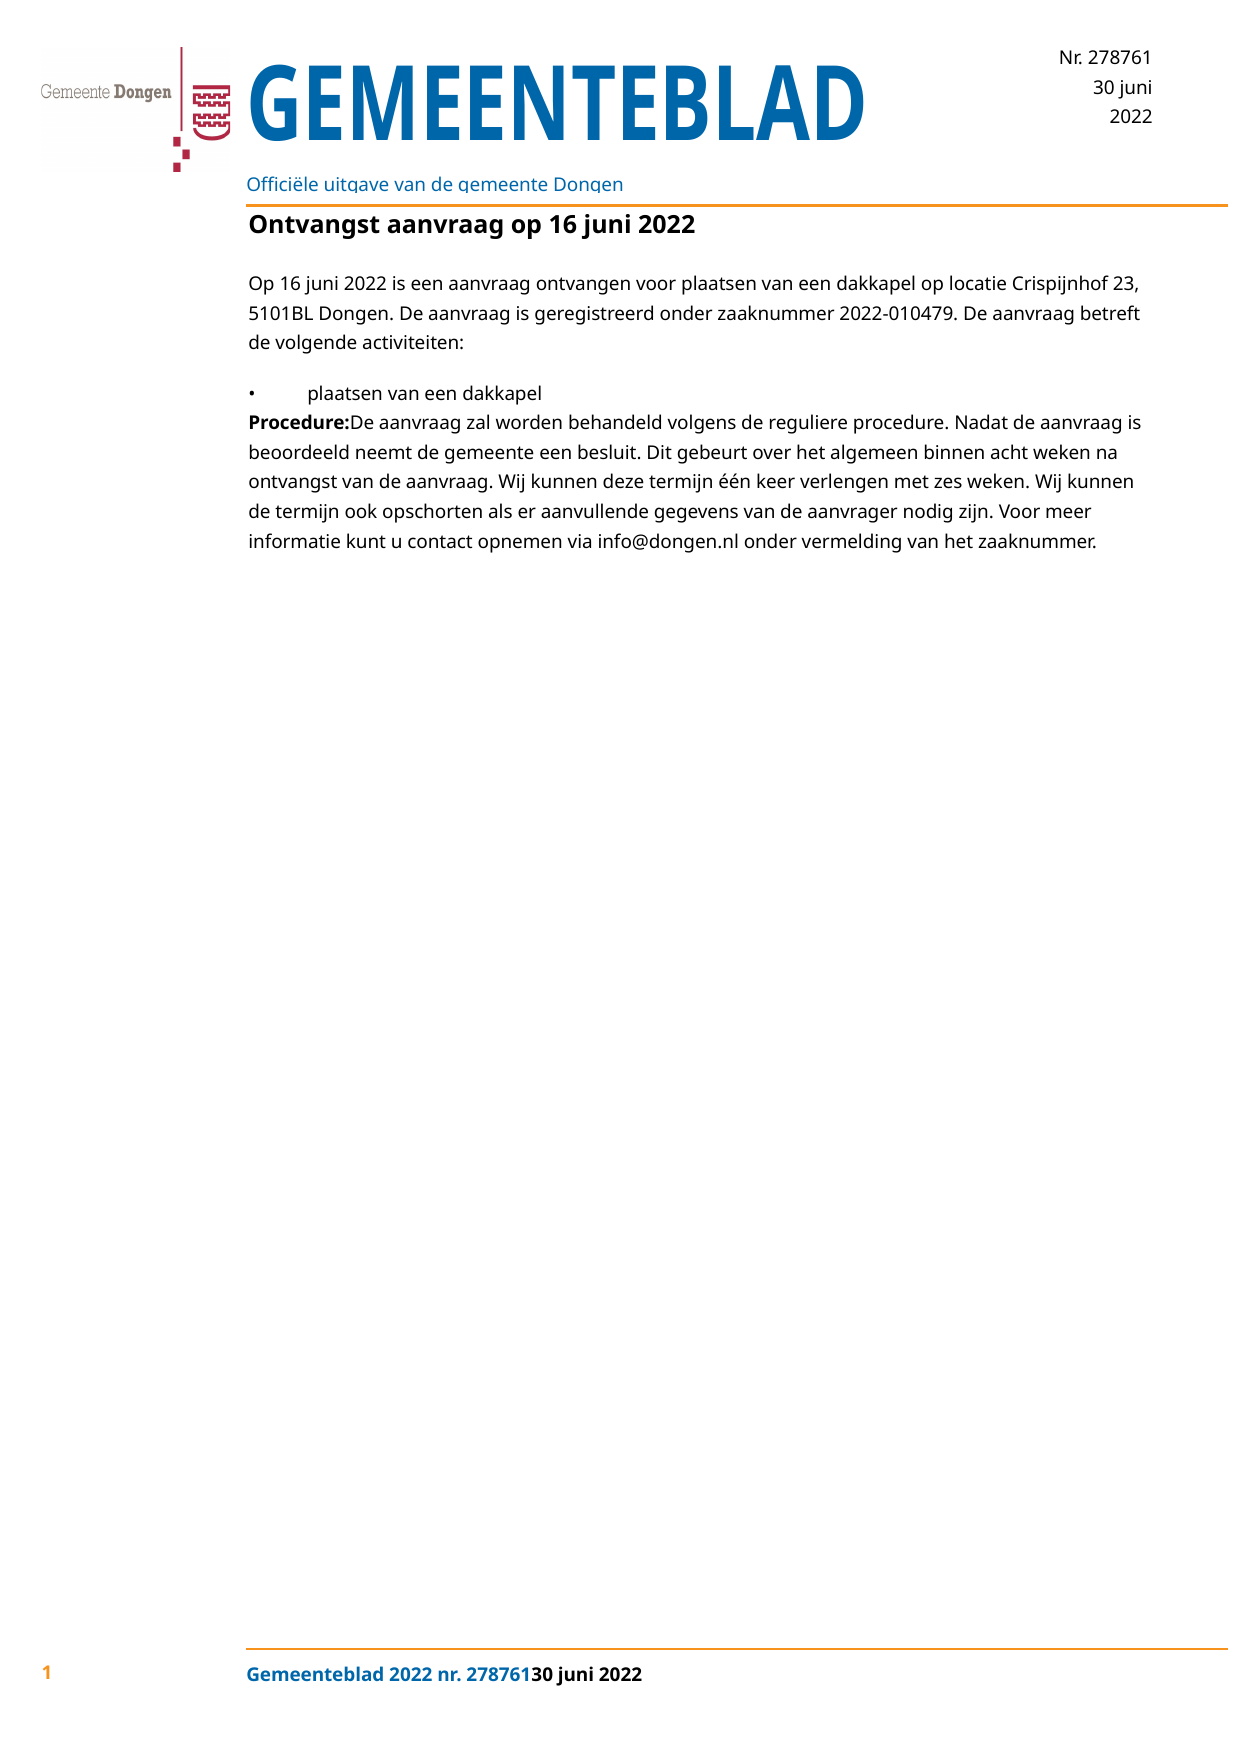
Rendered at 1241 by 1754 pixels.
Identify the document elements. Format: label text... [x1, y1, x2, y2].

list plaatsen van een dakkapel [248, 380, 1152, 406]
text Procedure:De aanvraag zal worden behandeld volgens de reguliere procedure. Nadat de aanvraag is beoordeeld neemt de gemeente een besluit. Dit gebeurt over het algemeen binnen acht weken na ontvangst van de aanvraag. Wij kunnen deze termijn één keer verlengen met zes weken. Wij kunnen de termijn ook opschorten als er aanvullende gegevens van de aanvrager nodig zijn. Voor meer informatie kunt u contact opnemen via info@dongen.nl onder vermelding van het zaaknummer. [248, 409, 1152, 553]
text Ontvangst aanvraag op 16 juni 2022 [248, 207, 1152, 241]
picture [41, 47, 231, 172]
text Op 16 juni 2022 is een aanvraag ontvangen voor plaatsen van een dakkapel op locatie Crispijnhof 23, 5101BL Dongen. De aanvraag is geregistreerd onder zaaknummer 2022-010479. De aanvraag betreft de volgende activiteiten: [248, 270, 1152, 355]
